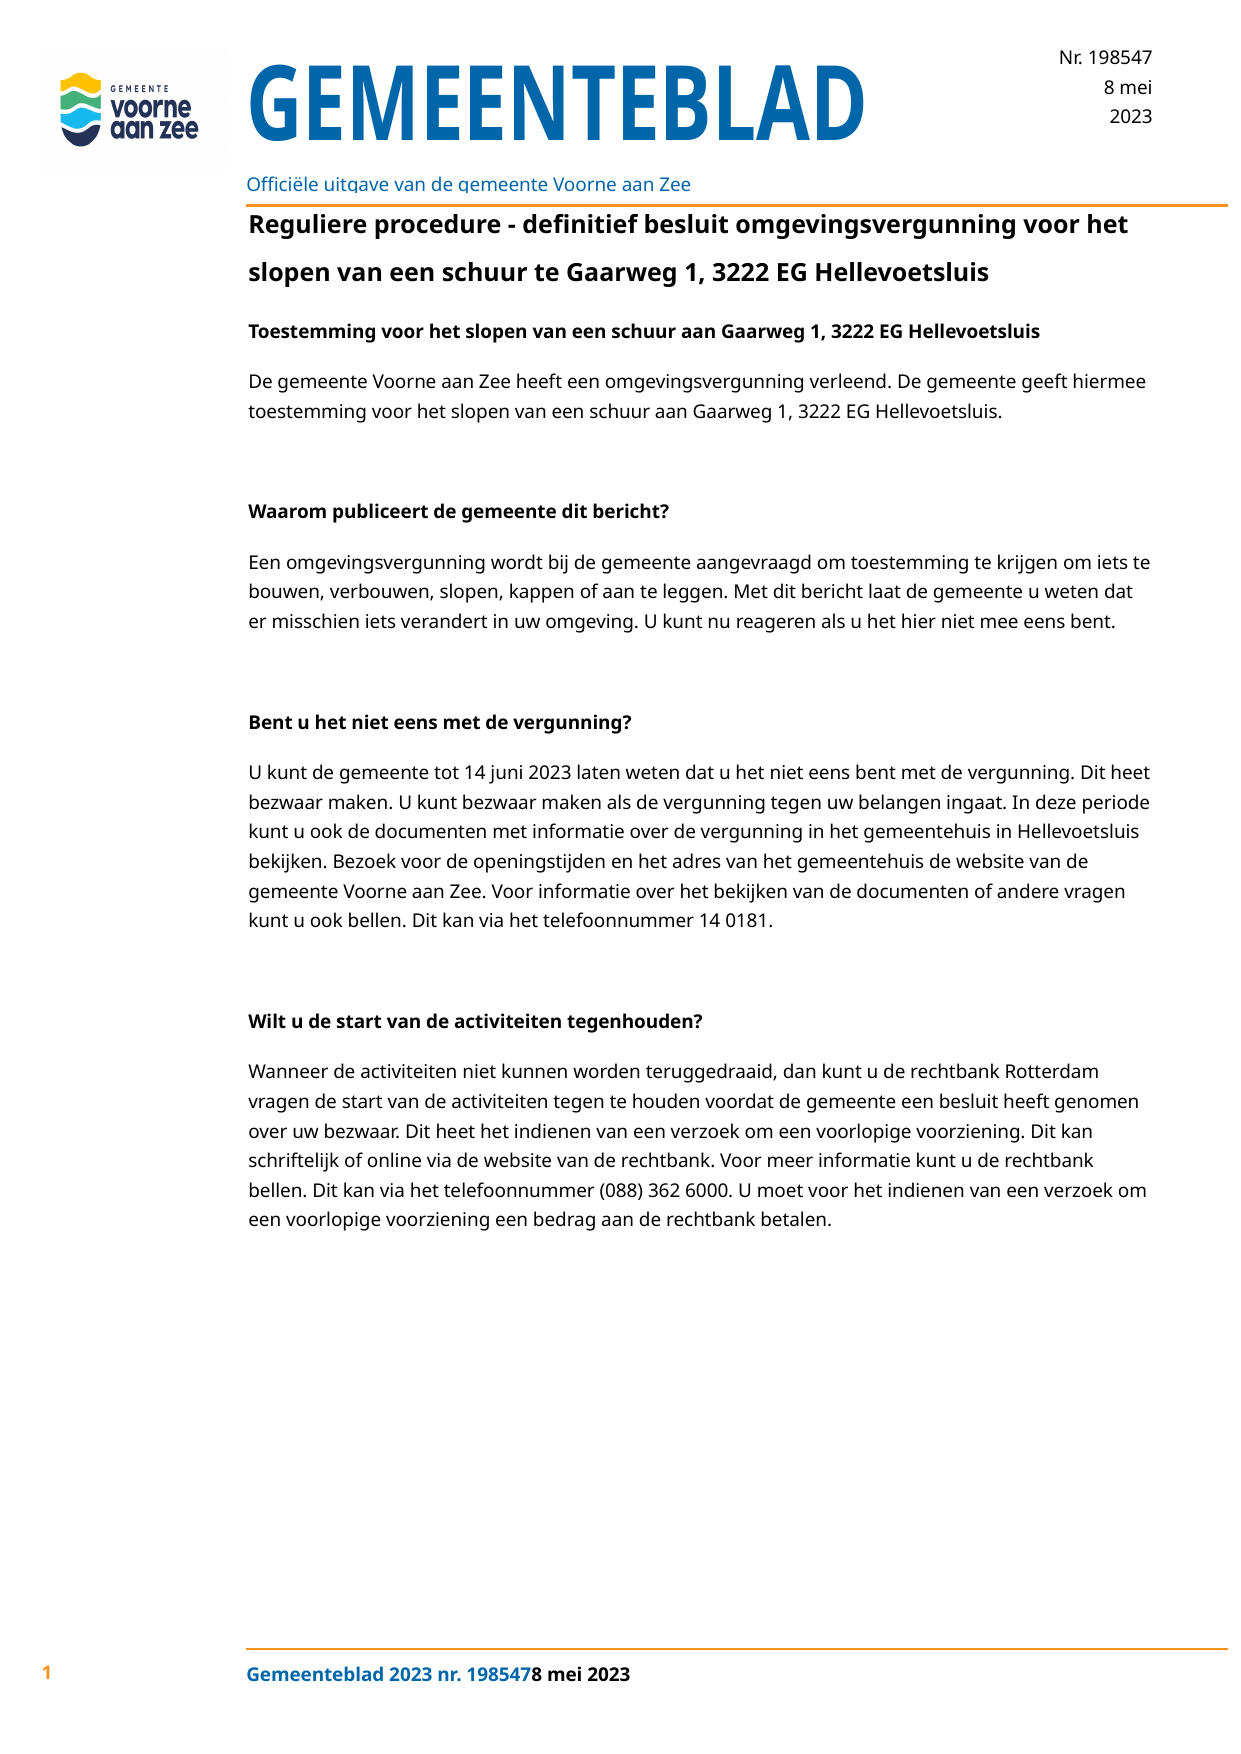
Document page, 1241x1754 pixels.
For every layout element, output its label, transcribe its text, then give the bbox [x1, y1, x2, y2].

text De gemeente Voorne aan Zee heeft een omgevingsvergunning verleend. De gemeente geeft hiermee toestemming voor het slopen van een schuur aan Gaarweg 1, 3222 EG Hellevoetsluis. [248, 368, 1152, 424]
text Bent u het niet eens met de vergunning? [248, 709, 1152, 735]
text U kunt de gemeente tot 14 juni 2023 laten weten dat u het niet eens bent met de vergunning. Dit heet bezwaar maken. U kunt bezwaar maken als de vergunning tegen uw belangen ingaat. In deze periode kunt u ook de documenten met informatie over de vergunning in het gemeentehuis in Hellevoetsluis bekijken. Bezoek voor de openingstijden en het adres van het gemeentehuis de website van de gemeente Voorne aan Zee. Voor informatie over het bekijken van de documenten of andere vragen kunt u ook bellen. Dit kan via het telefoonnummer 14 0181. [248, 759, 1152, 933]
text Toestemming voor het slopen van een schuur aan Gaarweg 1, 3222 EG Hellevoetsluis [248, 318, 1152, 344]
text Wilt u de start van de activiteiten tegenhouden? [248, 1008, 1152, 1034]
text Wanneer de activiteiten niet kunnen worden teruggedraaid, dan kunt u de rechtbank Rotterdam vragen de start van de activiteiten tegen te houden voordat de gemeente een besluit heeft genomen over uw bezwaar. Dit heet het indienen van een verzoek om een voorlopige voorziening. Dit kan schriftelijk of online via de website van de rechtbank. Voor meer informatie kunt u de rechtbank bellen. Dit kan via het telefoonnummer (088) 362 6000. U moet voor het indienen van een verzoek om een voorlopige voorziening een bedrag aan de rechtbank betalen. [248, 1059, 1152, 1232]
text Een omgevingsvergunning wordt bij de gemeente aangevraagd om toestemming te krijgen om iets te bouwen, verbouwen, slopen, kappen of aan te leggen. Met dit bericht laat de gemeente u weten dat er misschien iets verandert in uw omgeving. U kunt nu reageren als u het hier niet mee eens bent. [248, 549, 1152, 634]
picture [41, 47, 231, 172]
text Waarom publiceert de gemeente dit bericht? [248, 499, 1152, 524]
text Reguliere procedure - definitief besluit omgevingsvergunning voor het slopen van een schuur te Gaarweg 1, 3222 EG Hellevoetsluis [248, 207, 1152, 288]
